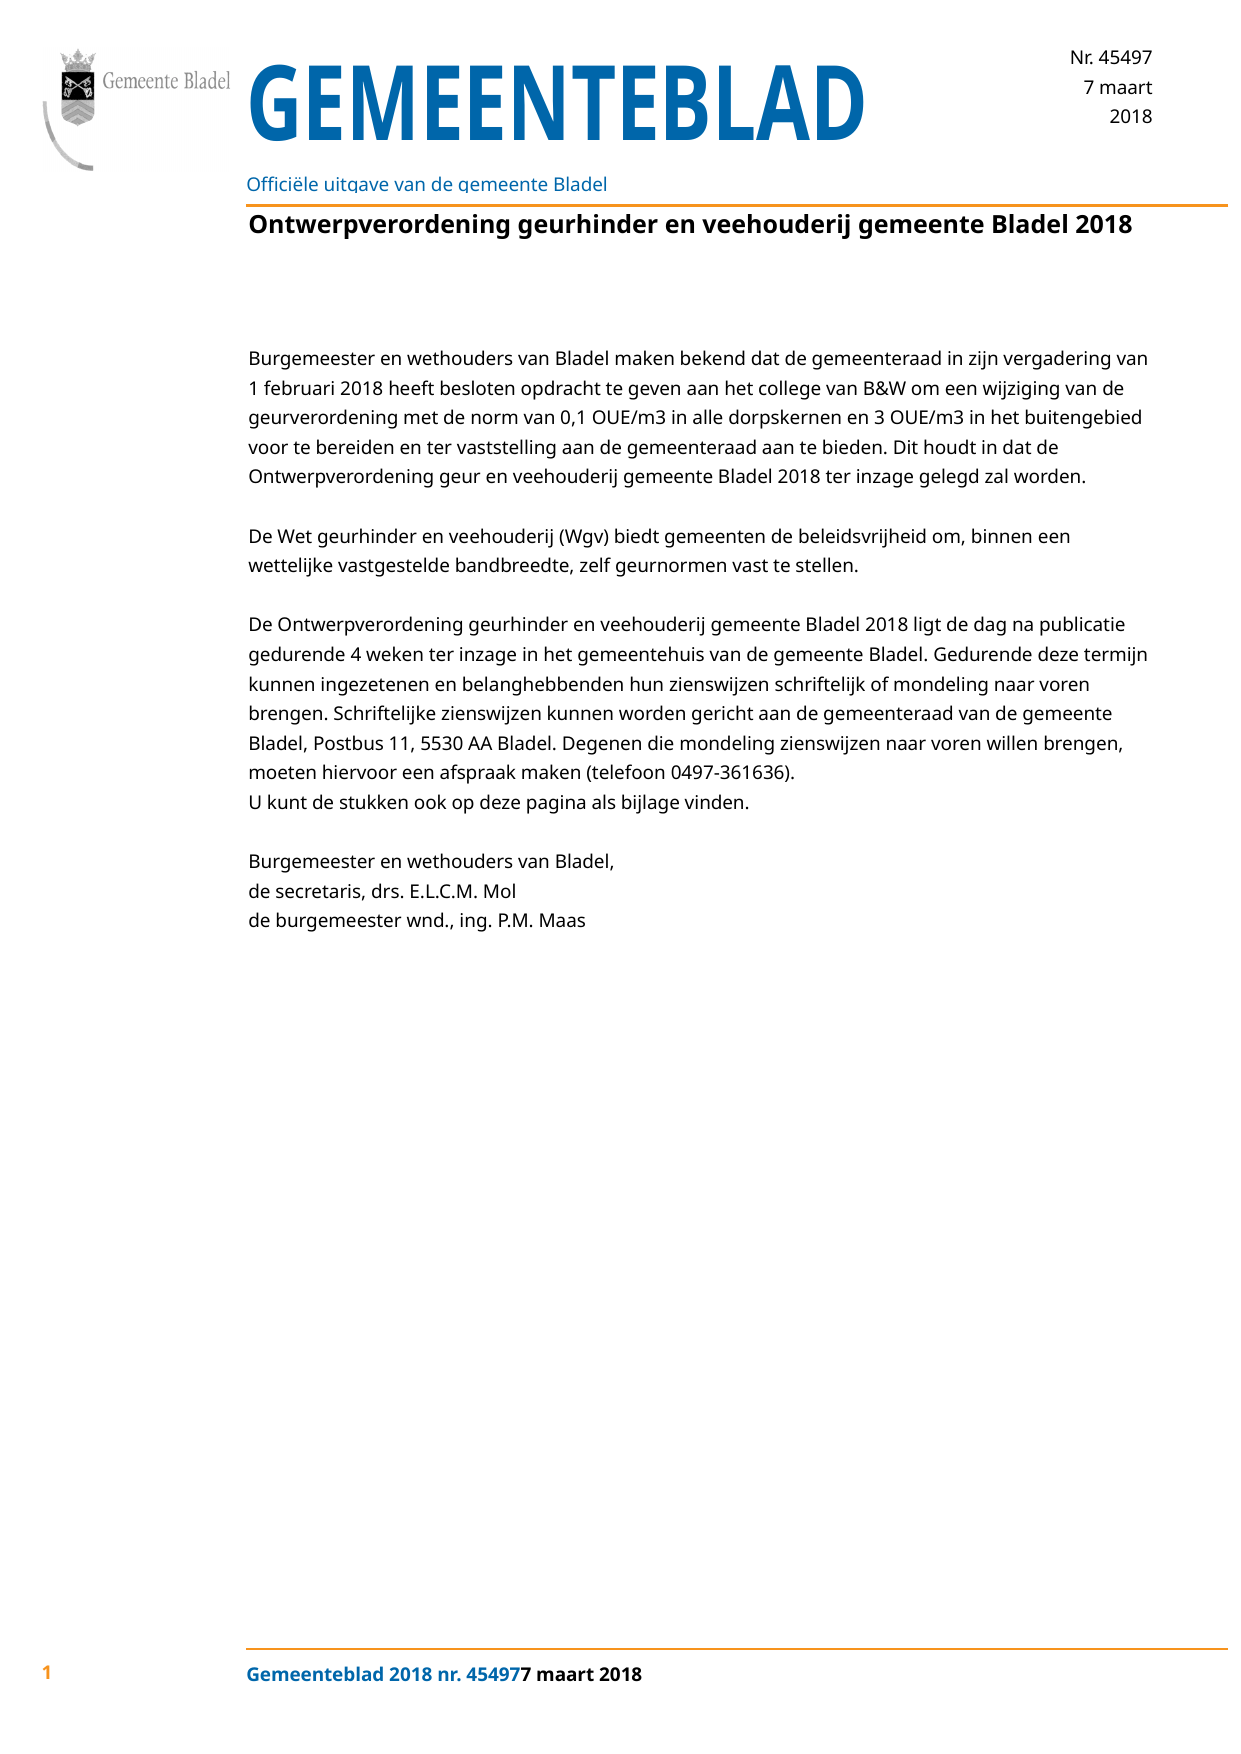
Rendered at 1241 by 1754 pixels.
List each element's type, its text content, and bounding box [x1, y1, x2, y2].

picture [41, 47, 231, 172]
text Burgemeester en wethouders van Bladel maken bekend dat de gemeenteraad in zijn vergadering van 1 februari 2018 heeft besloten opdracht te geven aan het college van B&W om een wijziging van de geurverordening met de norm van 0,1 OUE/m3 in alle dorpskernen en 3 OUE/m3 in het buitengebied voor te bereiden en ter vaststelling aan de gemeenteraad aan te bieden. Dit houdt in dat de Ontwerpverordening geur en veehouderij gemeente Bladel 2018 ter inzage gelegd zal worden. [248, 345, 1152, 489]
text U kunt de stukken ook op deze pagina als bijlage vinden. [248, 789, 1152, 815]
text Burgemeester en wethouders van Bladel, [248, 848, 1152, 874]
text De Ontwerpverordening geurhinder en veehouderij gemeente Bladel 2018 ligt de dag na publicatie gedurende 4 weken ter inzage in het gemeentehuis van de gemeente Bladel. Gedurende deze termijn kunnen ingezetenen en belanghebbenden hun zienswijzen schriftelijk of mondeling naar voren brengen. Schriftelijke zienswijzen kunnen worden gericht aan de gemeenteraad van de gemeente Bladel, Postbus 11, 5530 AA Bladel. Degenen die mondeling zienswijzen naar voren willen brengen, moeten hiervoor een afspraak maken (telefoon 0497-361636). [248, 612, 1152, 785]
text de burgemeester wnd., ing. P.M. Maas [248, 907, 1152, 933]
text de secretaris, drs. E.L.C.M. Mol [248, 878, 1152, 903]
text De Wet geurhinder en veehouderij (Wgv) biedt gemeenten de beleidsvrijheid om, binnen een wettelijke vastgestelde bandbreedte, zelf geurnormen vast te stellen. [248, 523, 1152, 578]
text Ontwerpverordening geurhinder en veehouderij gemeente Bladel 2018 [248, 207, 1152, 241]
